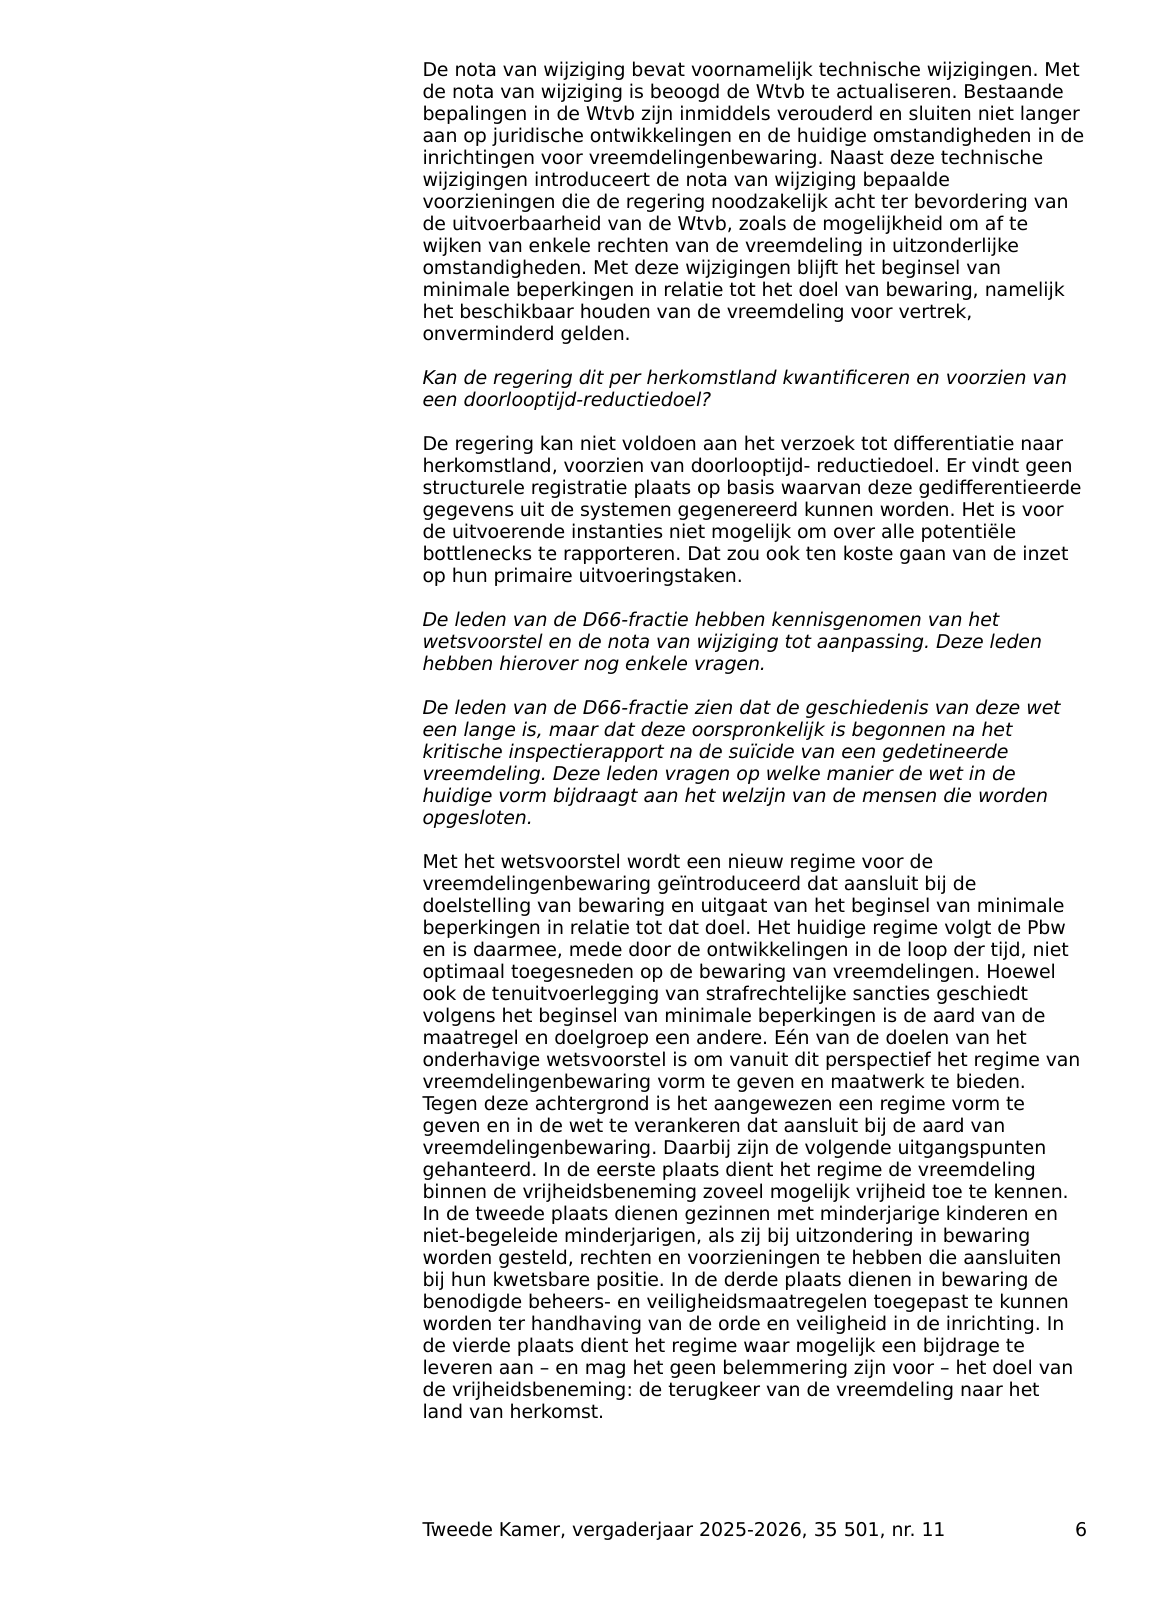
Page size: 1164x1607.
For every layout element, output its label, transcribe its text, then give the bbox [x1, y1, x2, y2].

text Met het wetsvoorstel wordt een nieuw regime voor de vreemdelingenbewaring geïntroduceerd dat aansluit bij de doelstelling van bewaring en uitgaat van het beginsel van minimale beperkingen in relatie tot dat doel. Het huidige regime volgt de Pbw en is daarmee, mede door de ontwikkelingen in de loop der tijd, niet optimaal toegesneden op de bewaring van vreemdelingen. Hoewel ook de tenuitvoerlegging van strafrechtelijke sancties geschiedt volgens het beginsel van minimale beperkingen is de aard van de maatregel en doelgroep een andere. Eén van de doelen van het onderhavige wetsvoorstel is om vanuit dit perspectief het regime van vreemdelingenbewaring vorm te geven en maatwerk te bieden. Tegen deze achtergrond is het aangewezen een regime vorm te geven en in de wet te verankeren dat aansluit bij de aard van vreemdelingenbewaring. Daarbij zijn de volgende uitgangspunten gehanteerd. In de eerste plaats dient het regime de vreemdeling binnen de vrijheidsbeneming zoveel mogelijk vrijheid toe te kennen. In de tweede plaats dienen gezinnen met minderjarige kinderen en niet-begeleide minderjarigen, als zij bij uitzondering in bewaring worden gesteld, rechten en voorzieningen te hebben die aansluiten bij hun kwetsbare positie. In de derde plaats dienen in bewaring de benodigde beheers- en veiligheidsmaatregelen toegepast te kunnen worden ter handhaving van de orde en veiligheid in de inrichting. In de vierde plaats dient het regime waar mogelijk een bijdrage te leveren aan – en mag het geen belemmering zijn voor – het doel van de vrijheidsbeneming: de terugkeer van de vreemdeling naar het land van herkomst. [422, 851, 1087, 1423]
text De regering kan niet voldoen aan het verzoek tot differentiatie naar herkomstland, voorzien van doorlooptijd- reductiedoel. Er vindt geen structurele registratie plaats op basis waarvan deze gedifferentieerde gegevens uit de systemen gegenereerd kunnen worden. Het is voor de uitvoerende instanties niet mogelijk om over alle potentiële bottlenecks te rapporteren. Dat zou ook ten koste gaan van de inzet op hun primaire uitvoeringstaken. [422, 433, 1087, 587]
text De leden van de D66-fractie hebben kennisgenomen van het wetsvoorstel en de nota van wijziging tot aanpassing. Deze leden hebben hierover nog enkele vragen. [422, 609, 1087, 675]
text Kan de regering dit per herkomstland kwantificeren en voorzien van een doorlooptijd-reductiedoel? [422, 367, 1087, 411]
text De nota van wijziging bevat voornamelijk technische wijzigingen. Met de nota van wijziging is beoogd de Wtvb te actualiseren. Bestaande bepalingen in de Wtvb zijn inmiddels verouderd en sluiten niet langer aan op juridische ontwikkelingen en de huidige omstandigheden in de inrichtingen voor vreemdelingenbewaring. Naast deze technische wijzigingen introduceert de nota van wijziging bepaalde voorzieningen die de regering noodzakelijk acht ter bevordering van de uitvoerbaarheid van de Wtvb, zoals de mogelijkheid om af te wijken van enkele rechten van de vreemdeling in uitzonderlijke omstandigheden. Met deze wijzigingen blijft het beginsel van minimale beperkingen in relatie tot het doel van bewaring, namelijk het beschikbaar houden van de vreemdeling voor vertrek, onverminderd gelden. [422, 59, 1087, 345]
text De leden van de D66-fractie zien dat de geschiedenis van deze wet een lange is, maar dat deze oorspronkelijk is begonnen na het kritische inspectierapport na de suïcide van een gedetineerde vreemdeling. Deze leden vragen op welke manier de wet in de huidige vorm bijdraagt aan het welzijn van de mensen die worden opgesloten. [422, 697, 1087, 829]
